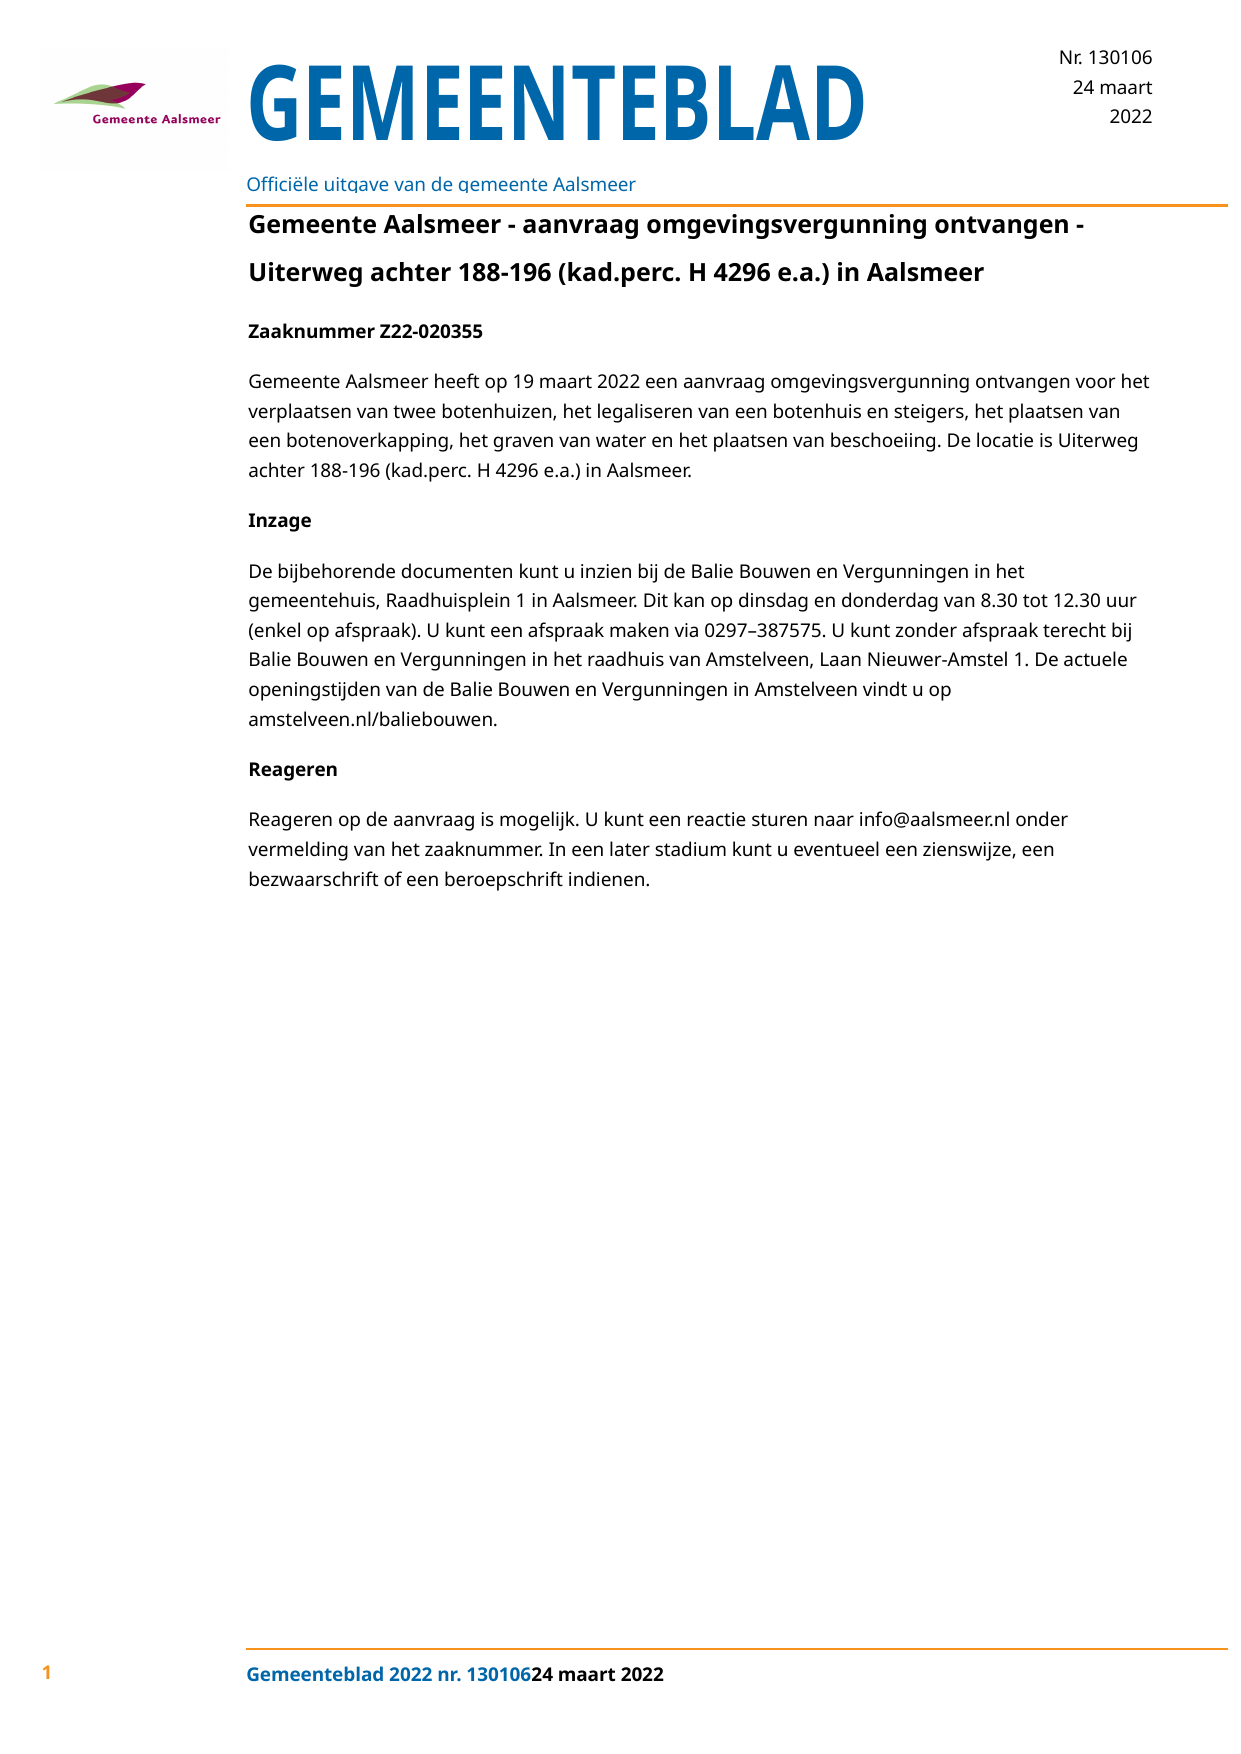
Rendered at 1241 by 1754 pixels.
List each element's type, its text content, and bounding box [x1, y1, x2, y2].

text Reageren [248, 756, 1152, 782]
picture [41, 47, 231, 172]
text Gemeente Aalsmeer heeft op 19 maart 2022 een aanvraag omgevingsvergunning ontvangen voor het verplaatsen van twee botenhuizen, het legaliseren van een botenhuis en steigers, het plaatsen van een botenoverkapping, het graven van water en het plaatsen van beschoeiing. De locatie is Uiterweg achter 188-196 (kad.perc. H 4296 e.a.) in Aalsmeer. [248, 368, 1152, 483]
text Gemeente Aalsmeer - aanvraag omgevingsvergunning ontvangen - Uiterweg achter 188-196 (kad.perc. H 4296 e.a.) in Aalsmeer [248, 207, 1152, 288]
text Inzage [248, 507, 1152, 533]
text De bijbehorende documenten kunt u inzien bij de Balie Bouwen en Vergunningen in het gemeentehuis, Raadhuisplein 1 in Aalsmeer. Dit kan op dinsdag en donderdag van 8.30 tot 12.30 uur (enkel op afspraak). U kunt een afspraak maken via 0297–387575. U kunt zonder afspraak terecht bij Balie Bouwen en Vergunningen in het raadhuis van Amstelveen, Laan Nieuwer-Amstel 1. De actuele openingstijden van de Balie Bouwen en Vergunningen in Amstelveen vindt u op amstelveen.nl/baliebouwen. [248, 558, 1152, 732]
text Reageren op de aanvraag is mogelijk. U kunt een reactie sturen naar info@aalsmeer.nl onder vermelding van het zaaknummer. In een later stadium kunt u eventueel een zienswijze, een bezwaarschrift of een beroepschrift indienen. [248, 807, 1152, 892]
text Zaaknummer Z22-020355 [248, 318, 1152, 344]
